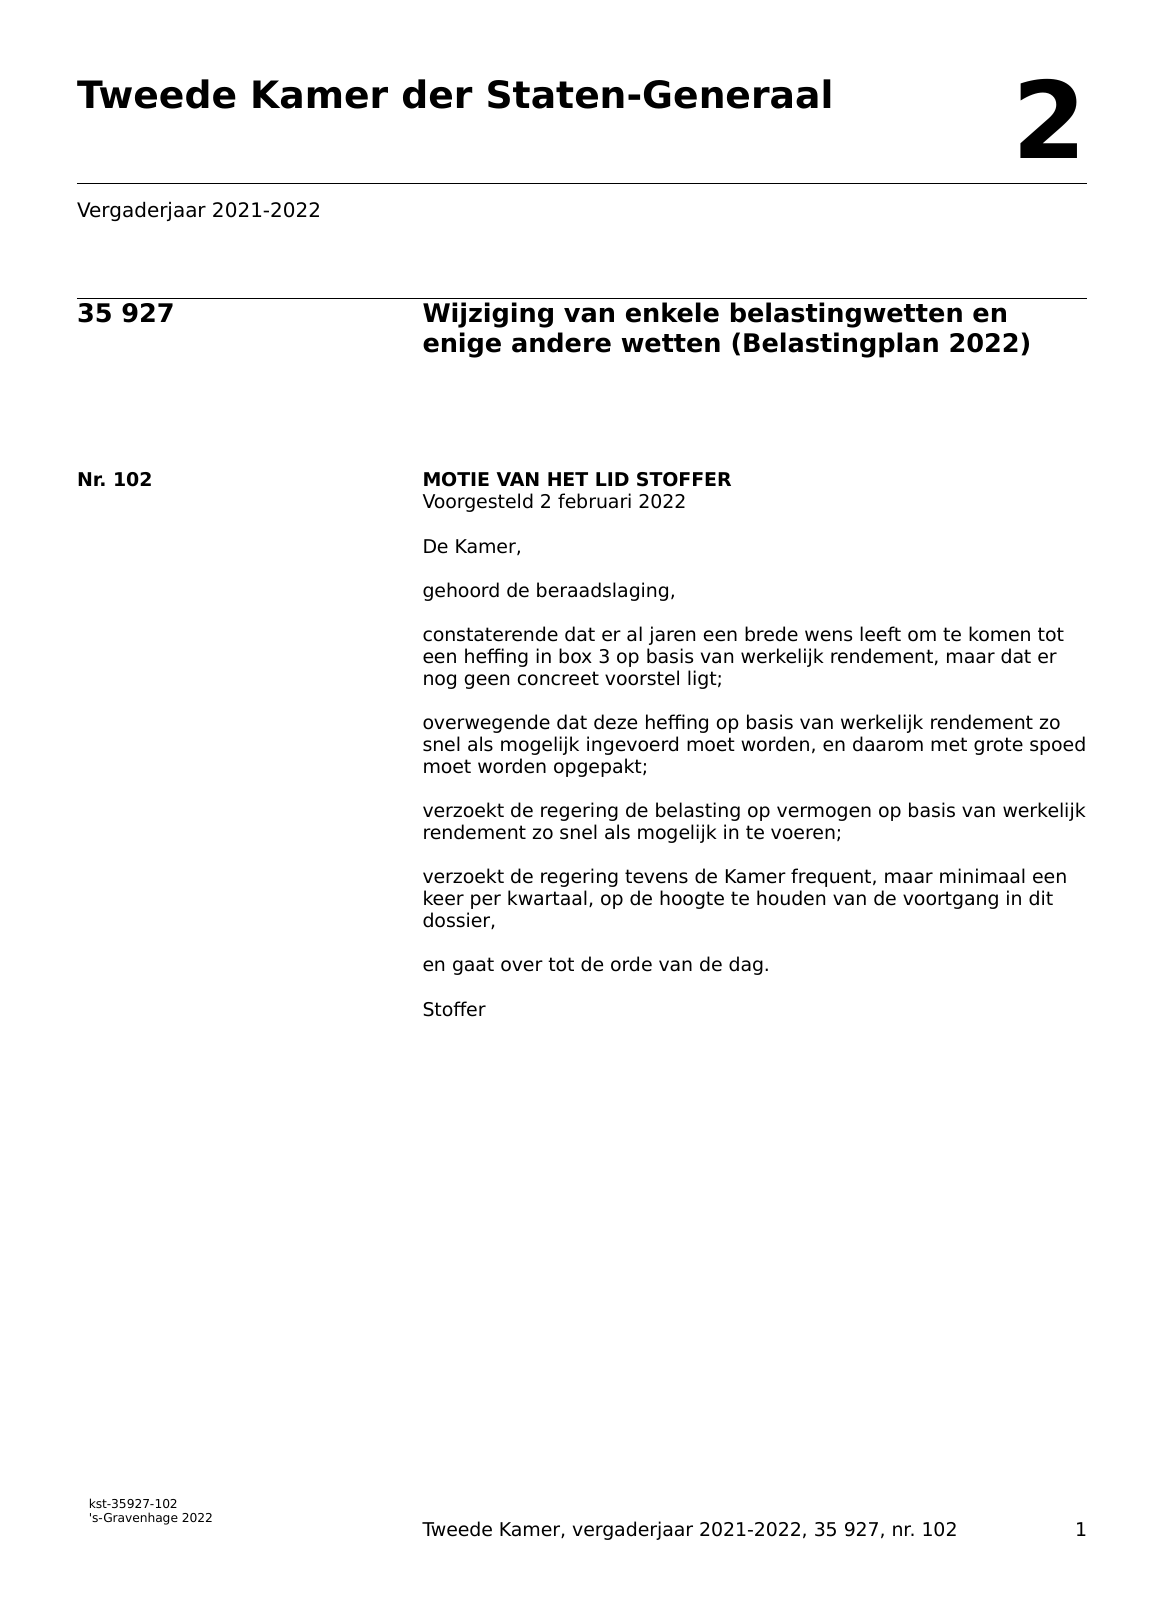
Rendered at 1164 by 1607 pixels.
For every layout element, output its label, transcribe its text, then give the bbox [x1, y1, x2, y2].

text constaterende dat er al jaren een brede wens leeft om te komen tot een heffing in box 3 op basis van werkelijk rendement, maar dat er nog geen concreet voorstel ligt; [422, 624, 1087, 690]
table_header 2 [886, 59, 1087, 183]
text verzoekt de regering de belasting op vermogen op basis van werkelijk rendement zo snel als mogelijk in te voeren; [422, 800, 1087, 844]
text Voorgesteld 2 februari 2022 [422, 491, 1087, 513]
subtitle 35 927 Wijziging van enkele belastingwetten en enige andere wetten (Belastingplan 2022) [77, 299, 1087, 358]
text De Kamer, [422, 536, 1087, 557]
table_cell Vergaderjaar 2021-2022 [77, 184, 1087, 298]
text 's-Gravenhage 2022 [88, 1511, 323, 1525]
text Stoffer [422, 998, 1087, 1021]
subtitle Nr. 102 MOTIE VAN HET LID STOFFER [77, 469, 1087, 491]
text overwegende dat deze heffing op basis van werkelijk rendement zo snel als mogelijk ingevoerd moet worden, en daarom met grote spoed moet worden opgepakt; [422, 712, 1087, 778]
text kst-35927-102 [88, 1497, 323, 1511]
text gehoord de beraadslaging, [422, 580, 1087, 602]
text verzoekt de regering tevens de Kamer frequent, maar minimaal een keer per kwartaal, op de hoogte te houden van de voortgang in dit dossier, [422, 866, 1087, 932]
table_header Tweede Kamer der Staten-Generaal [77, 59, 886, 183]
text en gaat over tot de orde van de dag. [422, 954, 1087, 976]
